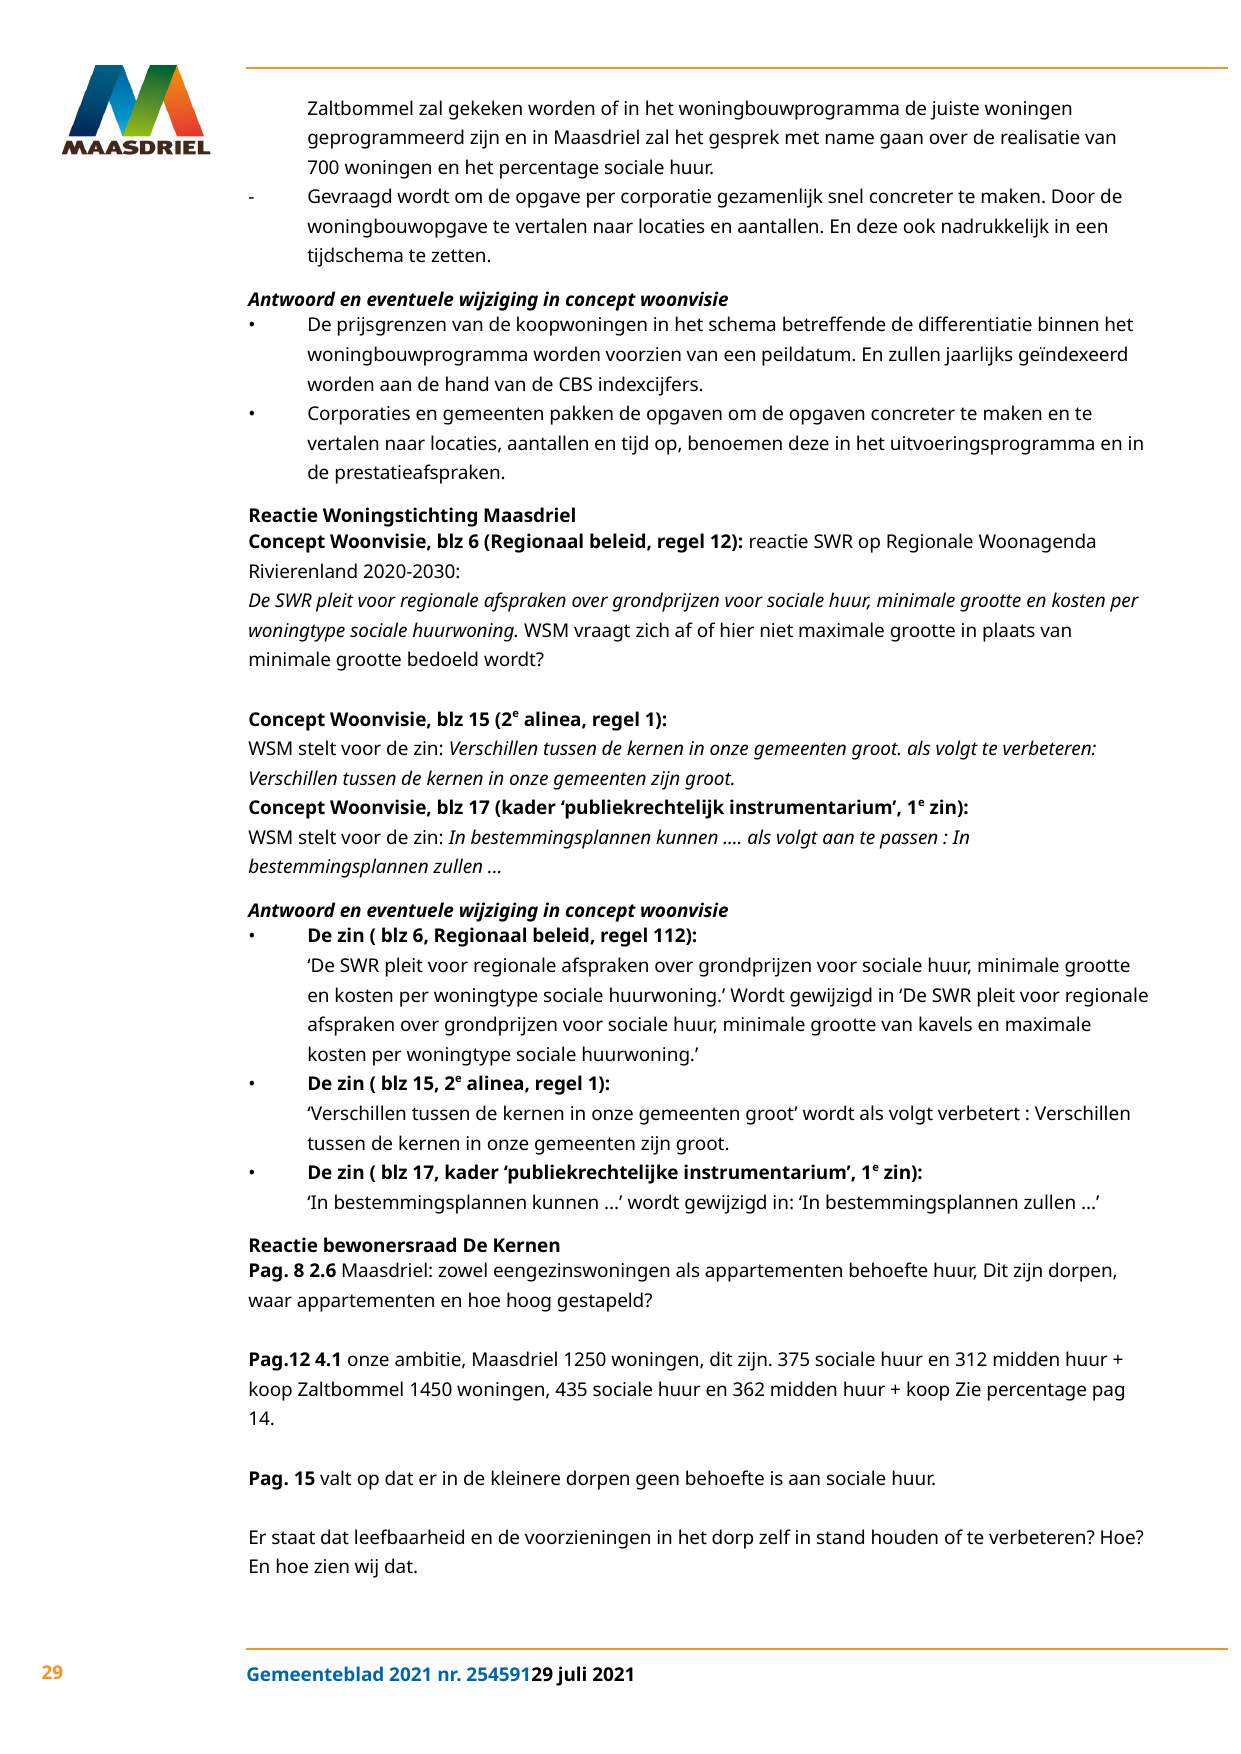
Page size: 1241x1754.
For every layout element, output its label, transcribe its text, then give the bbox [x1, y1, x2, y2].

list ‘Verschillen tussen de kernen in onze gemeenten groot’ wordt als volgt verbetert : Verschillen tussen de kernen in onze gemeenten zijn groot. [248, 1100, 1152, 1155]
list De zin ( blz 17, kader ‘publiekrechtelijke instrumentarium’, 1e zin): [248, 1159, 1152, 1185]
text Antwoord en eventuele wijziging in concept woonvisie [248, 897, 1152, 923]
text De SWR pleit voor regionale afspraken over grondprijzen voor sociale huur, minimale grootte en kosten per woningtype sociale huurwoning. WSM vraagt zich af of hier niet maximale grootte in plaats van minimale grootte bedoeld wordt? [248, 587, 1152, 672]
text Concept Woonvisie, blz 6 (Regionaal beleid, regel 12): reactie SWR op Regionale Woonagenda Rivierenland 2020-2030: [248, 528, 1152, 584]
text Reactie bewonersraad De Kernen [248, 1232, 1152, 1258]
text Pag. 8 2.6 Maasdriel: zowel eengezinswoningen als appartementen behoefte huur, Dit zijn dorpen, waar appartementen en hoe hoog gestapeld? [248, 1258, 1152, 1313]
list De zin ( blz 15, 2e alinea, regel 1): [248, 1071, 1152, 1096]
picture [41, 47, 231, 172]
text Concept Woonvisie, blz 17 (kader ‘publiekrechtelijk instrumentarium’, 1e zin): [248, 794, 1152, 820]
list De zin ( blz 6, Regionaal beleid, regel 112): [248, 923, 1152, 948]
text WSM stelt voor de zin: Verschillen tussen de kernen in onze gemeenten groot. als volgt te verbeteren: Verschillen tussen de kernen in onze gemeenten zijn groot. [248, 735, 1152, 791]
list Gevraagd wordt om de opgave per corporatie gezamenlijk snel concreter te maken. Door de woningbouwopgave te vertalen naar locaties en aantallen. En deze ook nadrukkelijk in een tijdschema te zetten. [248, 183, 1152, 268]
text Pag.12 4.1 onze ambitie, Maasdriel 1250 woningen, dit zijn. 375 sociale huur en 312 midden huur + koop Zaltbommel 1450 woningen, 435 sociale huur en 362 midden huur + koop Zie percentage pag 14. [248, 1346, 1152, 1431]
text WSM stelt voor de zin: In bestemmingsplannen kunnen .... als volgt aan te passen : In bestemmingsplannen zullen ... [248, 824, 1152, 879]
text Antwoord en eventuele wijziging in concept woonvisie [248, 286, 1152, 312]
text Reactie Woningstichting Maasdriel [248, 503, 1152, 528]
text Er staat dat leefbaarheid en de voorzieningen in het dorp zelf in stand houden of te verbeteren? Hoe? En hoe zien wij dat. [248, 1524, 1152, 1579]
list De prijsgrenzen van de koopwoningen in het schema betreffende de differentiatie binnen het woningbouwprogramma worden voorzien van een peildatum. En zullen jaarlijks geïndexeerd worden aan de hand van de CBS indexcijfers. [248, 312, 1152, 396]
list ‘De SWR pleit voor regionale afspraken over grondprijzen voor sociale huur, minimale grootte en kosten per woningtype sociale huurwoning.’ Wordt gewijzigd in ‘De SWR pleit voor regionale afspraken over grondprijzen voor sociale huur, minimale grootte van kavels en maximale kosten per woningtype sociale huurwoning.’ [248, 952, 1152, 1067]
list ‘In bestemmingsplannen kunnen ...’ wordt gewijzigd in: ‘In bestemmingsplannen zullen ...’ [248, 1189, 1152, 1214]
text Pag. 15 valt op dat er in de kleinere dorpen geen behoefte is aan sociale huur. [248, 1465, 1152, 1491]
text Concept Woonvisie, blz 15 (2e alinea, regel 1): [248, 706, 1152, 732]
list Zaltbommel zal gekeken worden of in het woningbouwprogramma de juiste woningen geprogrammeerd zijn en in Maasdriel zal het gesprek met name gaan over de realisatie van 700 woningen en het percentage sociale huur. [248, 95, 1152, 180]
list Corporaties en gemeenten pakken de opgaven om de opgaven concreter te maken en te vertalen naar locaties, aantallen en tijd op, benoemen deze in het uitvoeringsprogramma en in de prestatieafspraken. [248, 400, 1152, 485]
